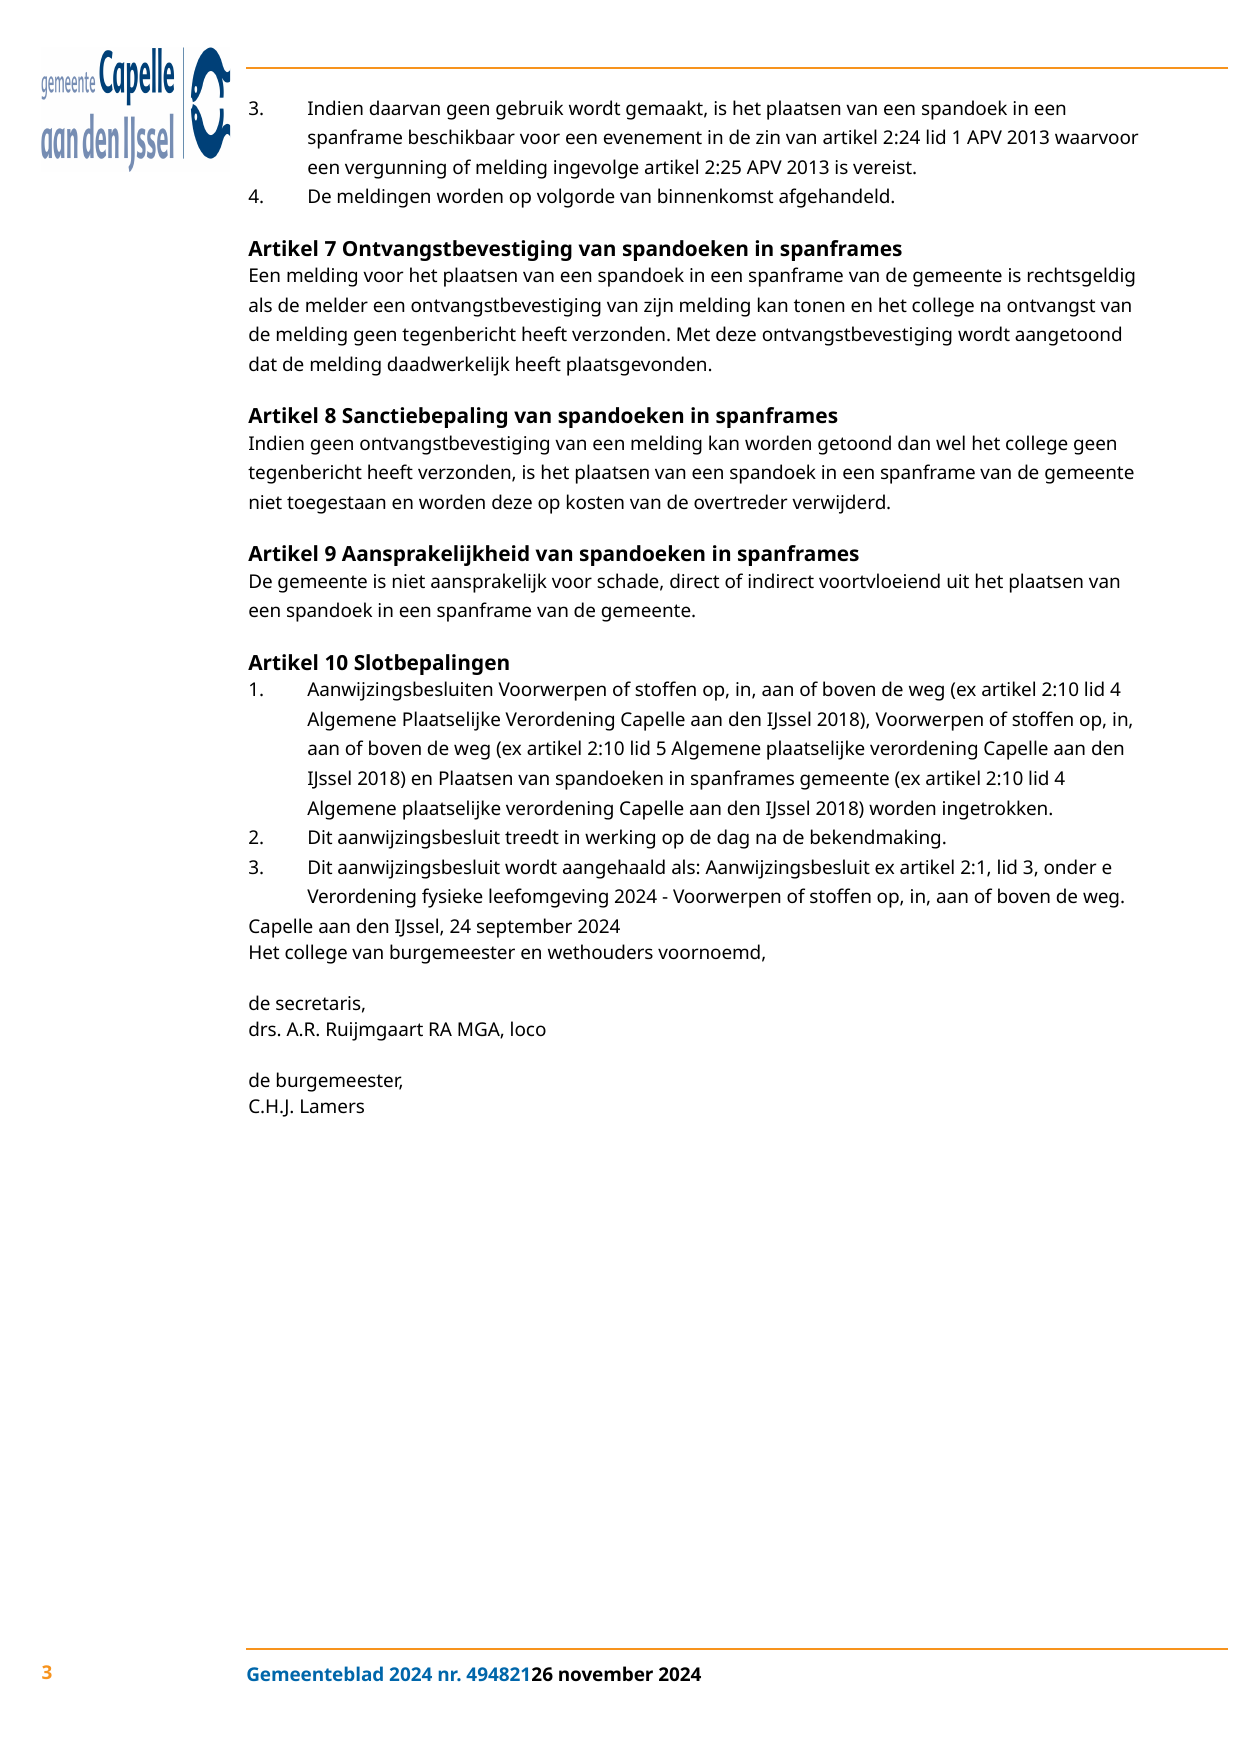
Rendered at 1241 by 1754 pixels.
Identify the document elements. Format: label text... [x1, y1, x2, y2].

text drs. A.R. Ruijmgaart RA MGA, loco [248, 1016, 1152, 1042]
text Een melding voor het plaatsen van een spandoek in een spanframe van de gemeente is rechtsgeldig als de melder een ontvangstbevestiging van zijn melding kan tonen en het college na ontvangst van de melding geen tegenbericht heeft verzonden. Met deze ontvangstbevestiging wordt aangetoond dat de melding daadwerkelijk heeft plaatsgevonden. [248, 262, 1152, 377]
text De gemeente is niet aansprakelijk voor schade, direct of indirect voortvloeiend uit het plaatsen van een spandoek in een spanframe van de gemeente. [248, 568, 1152, 623]
text Artikel 9 Aansprakelijkheid van spandoeken in spanframes [248, 539, 1152, 568]
text Capelle aan den IJssel, 24 september 2024 [248, 913, 1152, 939]
text de burgemeester, [248, 1067, 1152, 1093]
text Artikel 10 Slotbepalingen [248, 648, 1152, 676]
text Het college van burgemeester en wethouders voornoemd, [248, 939, 1152, 964]
text de secretaris, [248, 990, 1152, 1016]
text Indien geen ontvangstbevestiging van een melding kan worden getoond dan wel het college geen tegenbericht heeft verzonden, is het plaatsen van een spandoek in een spanframe van de gemeente niet toegestaan en worden deze op kosten van de overtreder verwijderd. [248, 430, 1152, 515]
list Aanwijzingsbesluiten Voorwerpen of stoffen op, in, aan of boven de weg (ex artikel 2:10 lid 4 Algemene Plaatselijke Verordening Capelle aan den IJssel 2018), Voorwerpen of stoffen op, in, aan of boven de weg (ex artikel 2:10 lid 5 Algemene plaatselijke verordening Capelle aan den IJssel 2018) en Plaatsen van spandoeken in spanframes gemeente (ex artikel 2:10 lid 4 Algemene plaatselijke verordening Capelle aan den IJssel 2018) worden ingetrokken. [248, 676, 1152, 821]
list Dit aanwijzingsbesluit wordt aangehaald als: Aanwijzingsbesluit ex artikel 2:1, lid 3, onder e Verordening fysieke leefomgeving 2024 - Voorwerpen of stoffen op, in, aan of boven de weg. [248, 854, 1152, 909]
list Indien daarvan geen gebruik wordt gemaakt, is het plaatsen van een spandoek in een spanframe beschikbaar voor een evenement in de zin van artikel 2:24 lid 1 APV 2013 waarvoor een vergunning of melding ingevolge artikel 2:25 APV 2013 is vereist. [248, 95, 1152, 180]
picture [41, 47, 231, 172]
text Artikel 8 Sanctiebepaling van spandoeken in spanframes [248, 402, 1152, 430]
list De meldingen worden op volgorde van binnenkomst afgehandeld. [248, 183, 1152, 209]
list Dit aanwijzingsbesluit treedt in werking op de dag na de bekendmaking. [248, 824, 1152, 850]
text Artikel 7 Ontvangstbevestiging van spandoeken in spanframes [248, 234, 1152, 262]
text C.H.J. Lamers [248, 1093, 1152, 1119]
